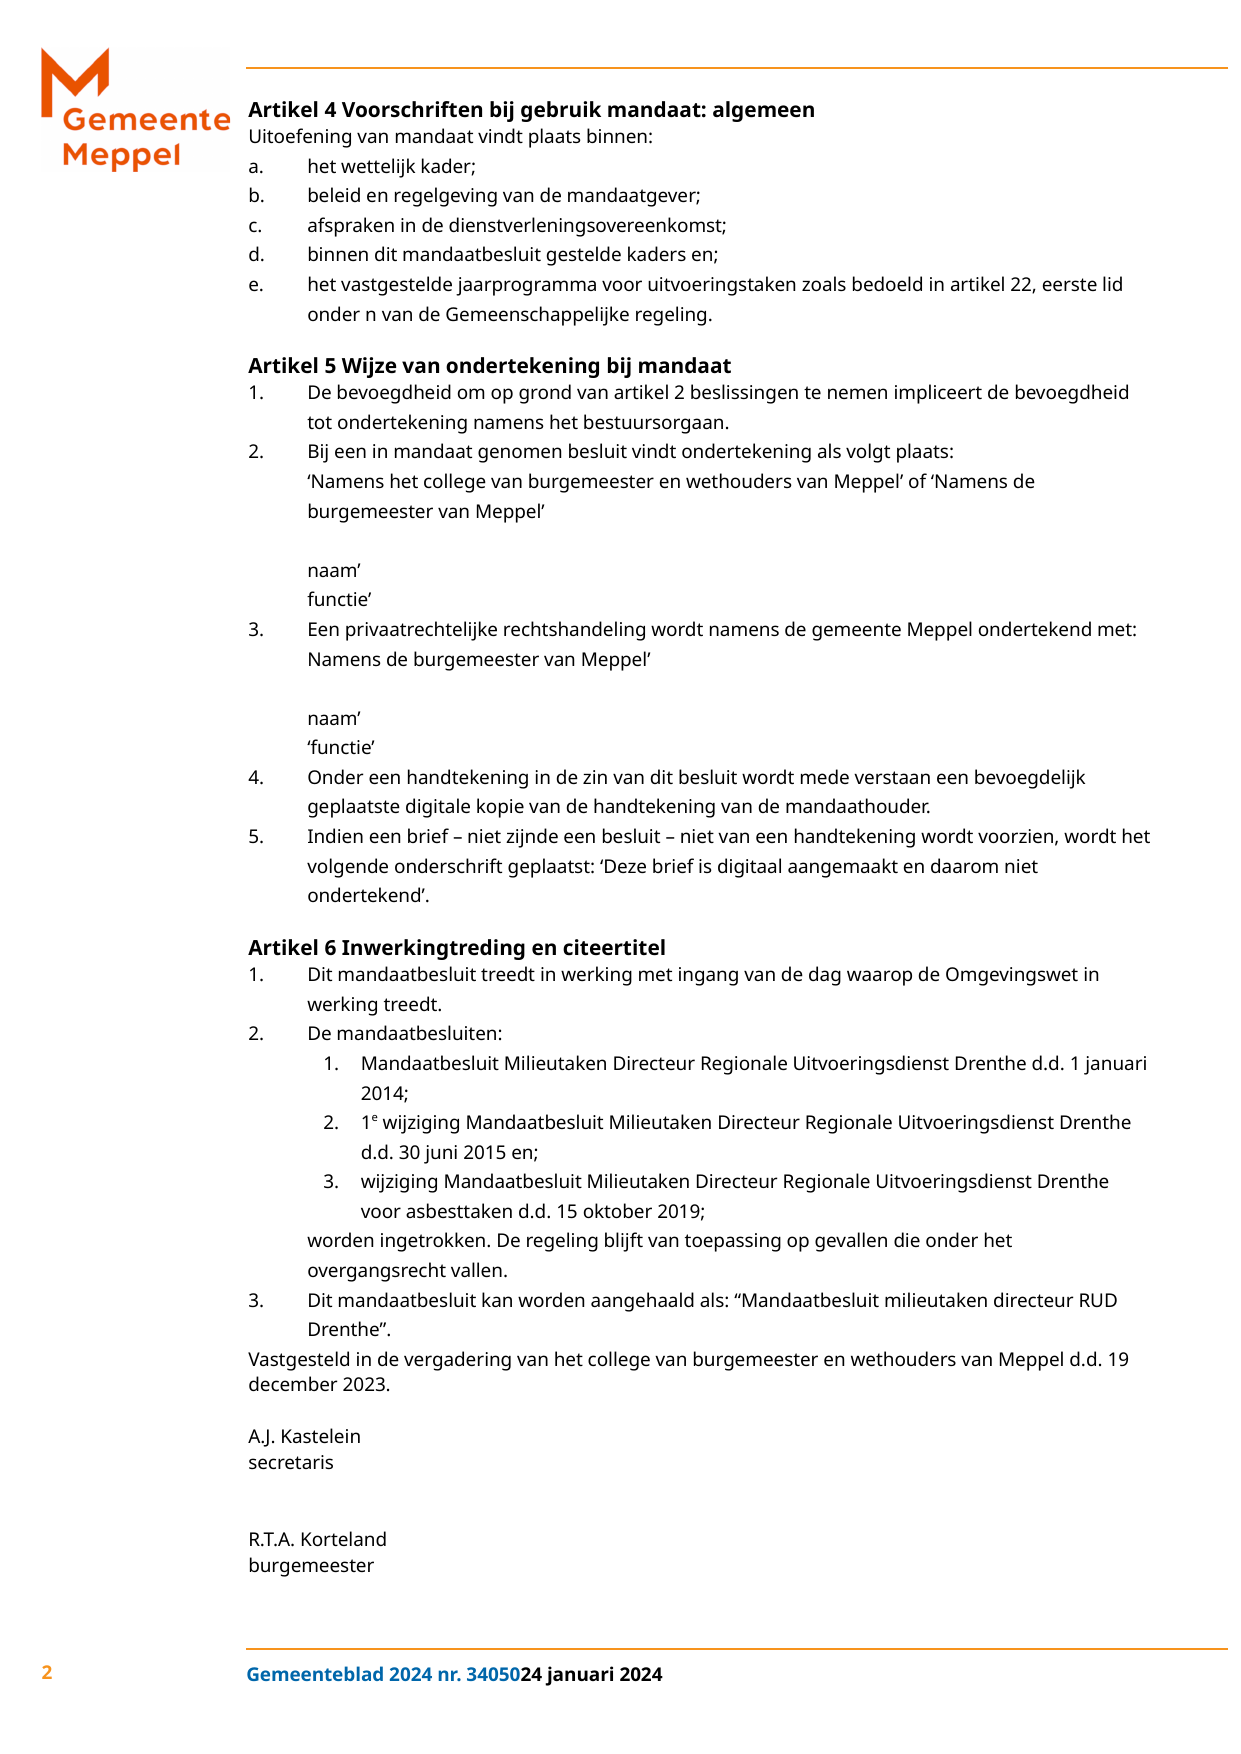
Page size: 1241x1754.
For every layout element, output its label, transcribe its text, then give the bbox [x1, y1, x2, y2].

list beleid en regelgeving van de mandaatgever; [248, 182, 1152, 208]
list Indien een brief – niet zijnde een besluit – niet van een handtekening wordt voorzien, wordt het volgende onderschrift geplaatst: ‘Deze brief is digitaal aangemaakt en daarom niet ondertekend’. [248, 823, 1152, 908]
list het wettelijk kader; [248, 153, 1152, 178]
text A.J. Kastelein [248, 1423, 1152, 1449]
list Dit mandaatbesluit treedt in werking met ingang van de dag waarop de Omgevingswet in werking treedt. [248, 961, 1152, 1017]
list Namens de burgemeester van Meppel’ [248, 646, 1152, 672]
list Onder een handtekening in de zin van dit besluit wordt mede verstaan een bevoegdelijk geplaatste digitale kopie van de handtekening van de mandaathouder. [248, 764, 1152, 819]
text Artikel 4 Voorschriften bij gebruik mandaat: algemeen [248, 95, 1152, 123]
text R.T.A. Korteland [248, 1526, 1152, 1552]
list binnen dit mandaatbesluit gestelde kaders en; [248, 242, 1152, 267]
list het vastgestelde jaarprogramma voor uitvoeringstaken zoals bedoeld in artikel 22, eerste lid onder n van de Gemeenschappelijke regeling. [248, 271, 1152, 326]
list worden ingetrokken. De regeling blijft van toepassing op gevallen die onder het overgangsrecht vallen. [248, 1228, 1152, 1283]
list Een privaatrechtelijke rechtshandeling wordt namens de gemeente Meppel ondertekend met: [248, 616, 1152, 642]
text Uitoefening van mandaat vindt plaats binnen: [248, 123, 1152, 149]
list Mandaatbesluit Milieutaken Directeur Regionale Uitvoeringsdienst Drenthe d.d. 1 januari 2014; [323, 1050, 1152, 1105]
list De mandaatbesluiten: [248, 1021, 1152, 1046]
list ‘Namens het college van burgemeester en wethouders van Meppel’ of ‘Namens de burgemeester van Meppel’ [248, 468, 1152, 524]
list functie’ [248, 587, 1152, 612]
list Bij een in mandaat genomen besluit vindt ondertekening als volgt plaats: [248, 439, 1152, 464]
list ‘functie’ [248, 734, 1152, 760]
list wijziging Mandaatbesluit Milieutaken Directeur Regionale Uitvoeringsdienst Drenthe voor asbesttaken d.d. 15 oktober 2019; [323, 1168, 1152, 1224]
text Vastgesteld in de vergadering van het college van burgemeester en wethouders van Meppel d.d. 19 december 2023. [248, 1346, 1152, 1397]
list Dit mandaatbesluit kan worden aangehaald als: “Mandaatbesluit milieutaken directeur RUD Drenthe”. [248, 1287, 1152, 1342]
text secretaris [248, 1449, 1152, 1474]
list afspraken in de dienstverleningsovereenkomst; [248, 212, 1152, 238]
picture [41, 47, 231, 172]
list 1e wijziging Mandaatbesluit Milieutaken Directeur Regionale Uitvoeringsdienst Drenthe d.d. 30 juni 2015 en; [323, 1109, 1152, 1164]
text Artikel 5 Wijze van ondertekening bij mandaat [248, 351, 1152, 379]
text burgemeester [248, 1552, 1152, 1577]
list naam’ [248, 557, 1152, 583]
list naam’ [248, 705, 1152, 731]
text Artikel 6 Inwerkingtreding en citeertitel [248, 933, 1152, 961]
list De bevoegdheid om op grond van artikel 2 beslissingen te nemen impliceert de bevoegdheid tot ondertekening namens het bestuursorgaan. [248, 379, 1152, 435]
